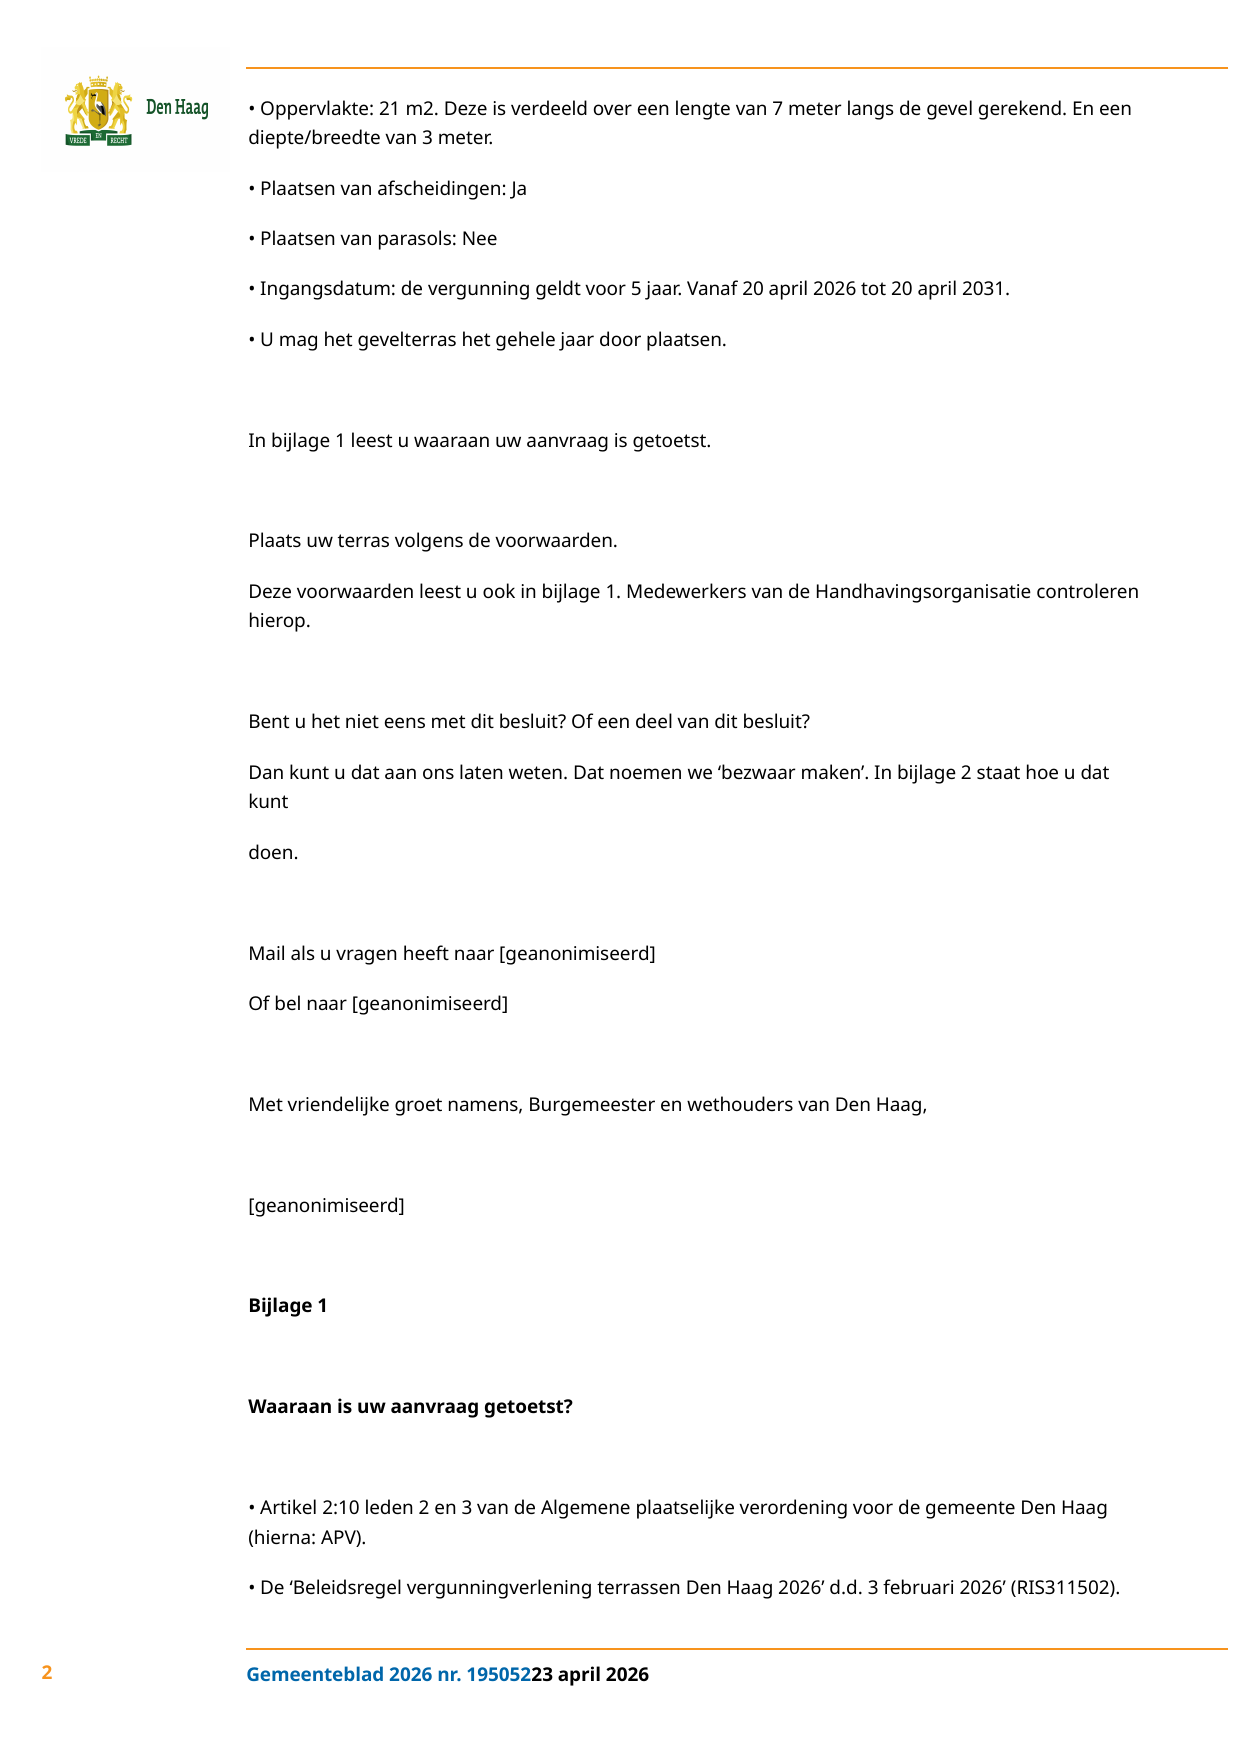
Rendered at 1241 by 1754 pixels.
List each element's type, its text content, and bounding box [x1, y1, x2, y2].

text Mail als u vragen heeft naar [geanonimiseerd] [248, 940, 1152, 966]
text Bijlage 1 [248, 1293, 1152, 1318]
text • De ‘Beleidsregel vergunningverlening terrassen Den Haag 2026’ d.d. 3 februari 2026’ (RIS311502). [248, 1574, 1152, 1600]
text • Oppervlakte: 21 m2. Deze is verdeeld over een lengte van 7 meter langs de gevel gerekend. En een diepte/breedte van 3 meter. [248, 95, 1152, 150]
text [geanonimiseerd] [248, 1192, 1152, 1218]
text Plaats uw terras volgens de voorwaarden. [248, 528, 1152, 553]
text Bent u het niet eens met dit besluit? Of een deel van dit besluit? [248, 708, 1152, 734]
text doen. [248, 839, 1152, 865]
text In bijlage 1 leest u waaraan uw aanvraag is getoetst. [248, 427, 1152, 453]
picture [41, 47, 231, 172]
text Waaraan is uw aanvraag getoetst? [248, 1393, 1152, 1419]
text • U mag het gevelterras het gehele jaar door plaatsen. [248, 326, 1152, 352]
text Of bel naar [geanonimiseerd] [248, 990, 1152, 1016]
text Dan kunt u dat aan ons laten weten. Dat noemen we ‘bezwaar maken’. In bijlage 2 staat hoe u dat kunt [248, 759, 1152, 814]
text • Plaatsen van afscheidingen: Ja [248, 175, 1152, 201]
text • Ingangsdatum: de vergunning geldt voor 5 jaar. Vanaf 20 april 2026 tot 20 april 2031. [248, 276, 1152, 301]
text Deze voorwaarden leest u ook in bijlage 1. Medewerkers van de Handhavingsorganisatie controleren hierop. [248, 578, 1152, 633]
text • Plaatsen van parasols: Nee [248, 225, 1152, 251]
text • Artikel 2:10 leden 2 en 3 van de Algemene plaatselijke verordening voor de gemeente Den Haag (hierna: APV). [248, 1494, 1152, 1550]
text Met vriendelijke groet namens, Burgemeester en wethouders van Den Haag, [248, 1091, 1152, 1117]
